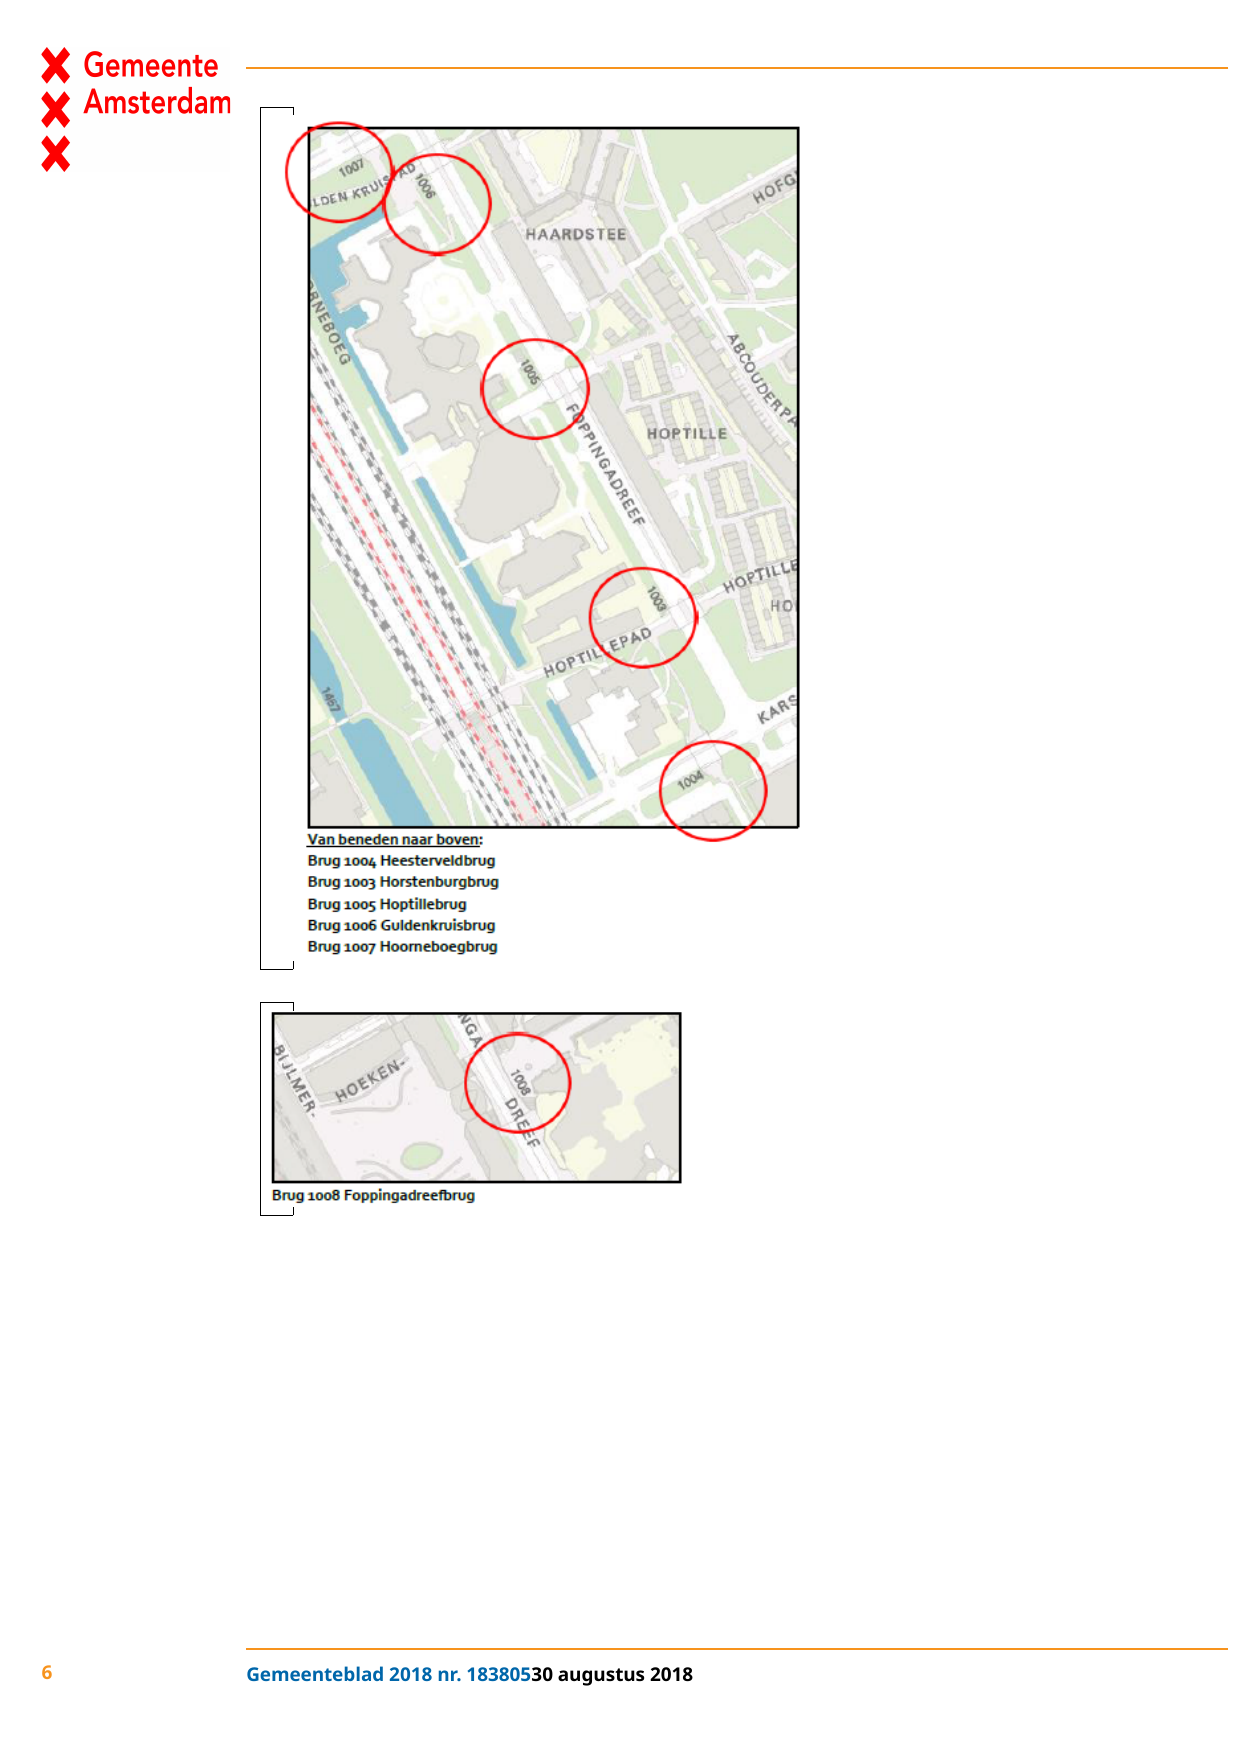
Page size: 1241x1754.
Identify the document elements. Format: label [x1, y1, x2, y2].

picture [268, 1011, 683, 1207]
picture [41, 47, 231, 172]
picture [268, 115, 801, 961]
